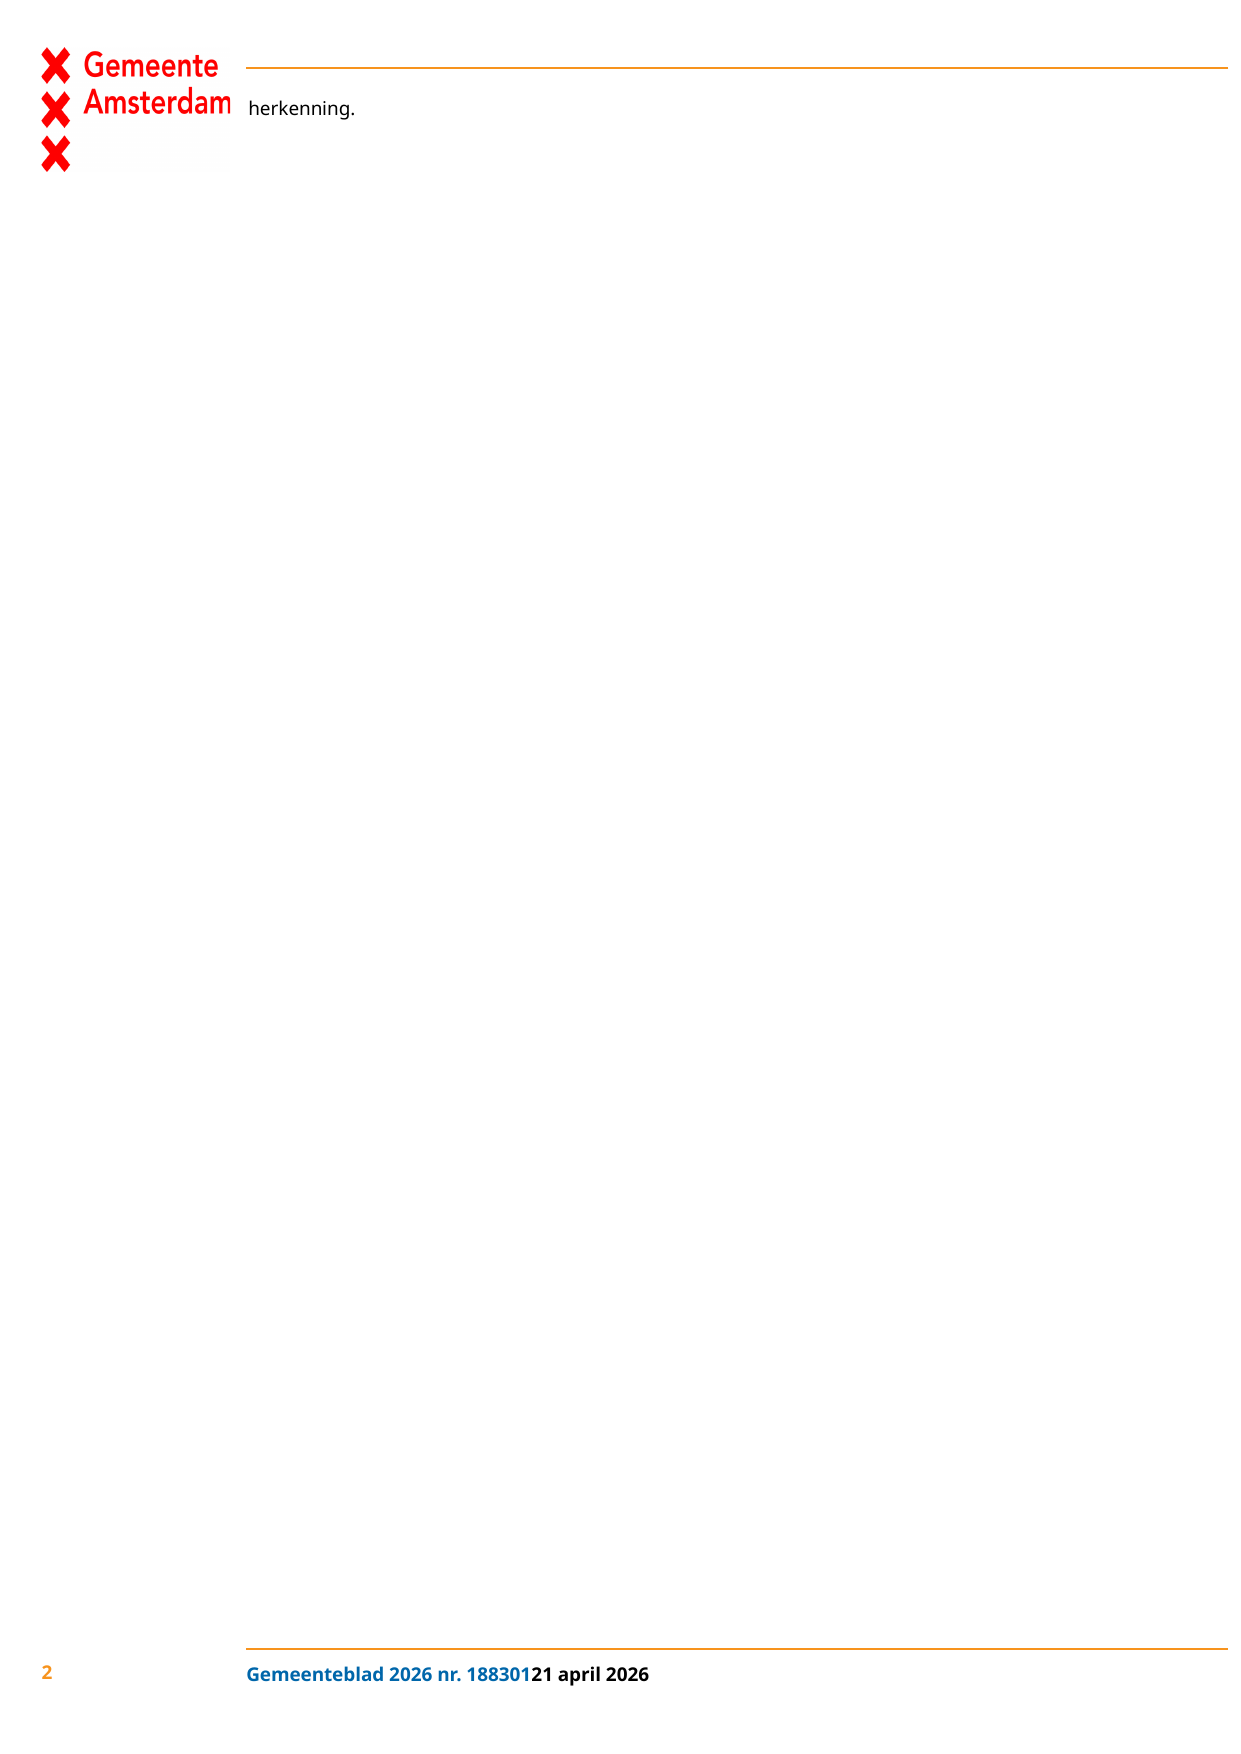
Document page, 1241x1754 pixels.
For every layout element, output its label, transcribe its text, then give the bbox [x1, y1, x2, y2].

text herkenning. [248, 95, 1152, 121]
picture [41, 47, 231, 172]
